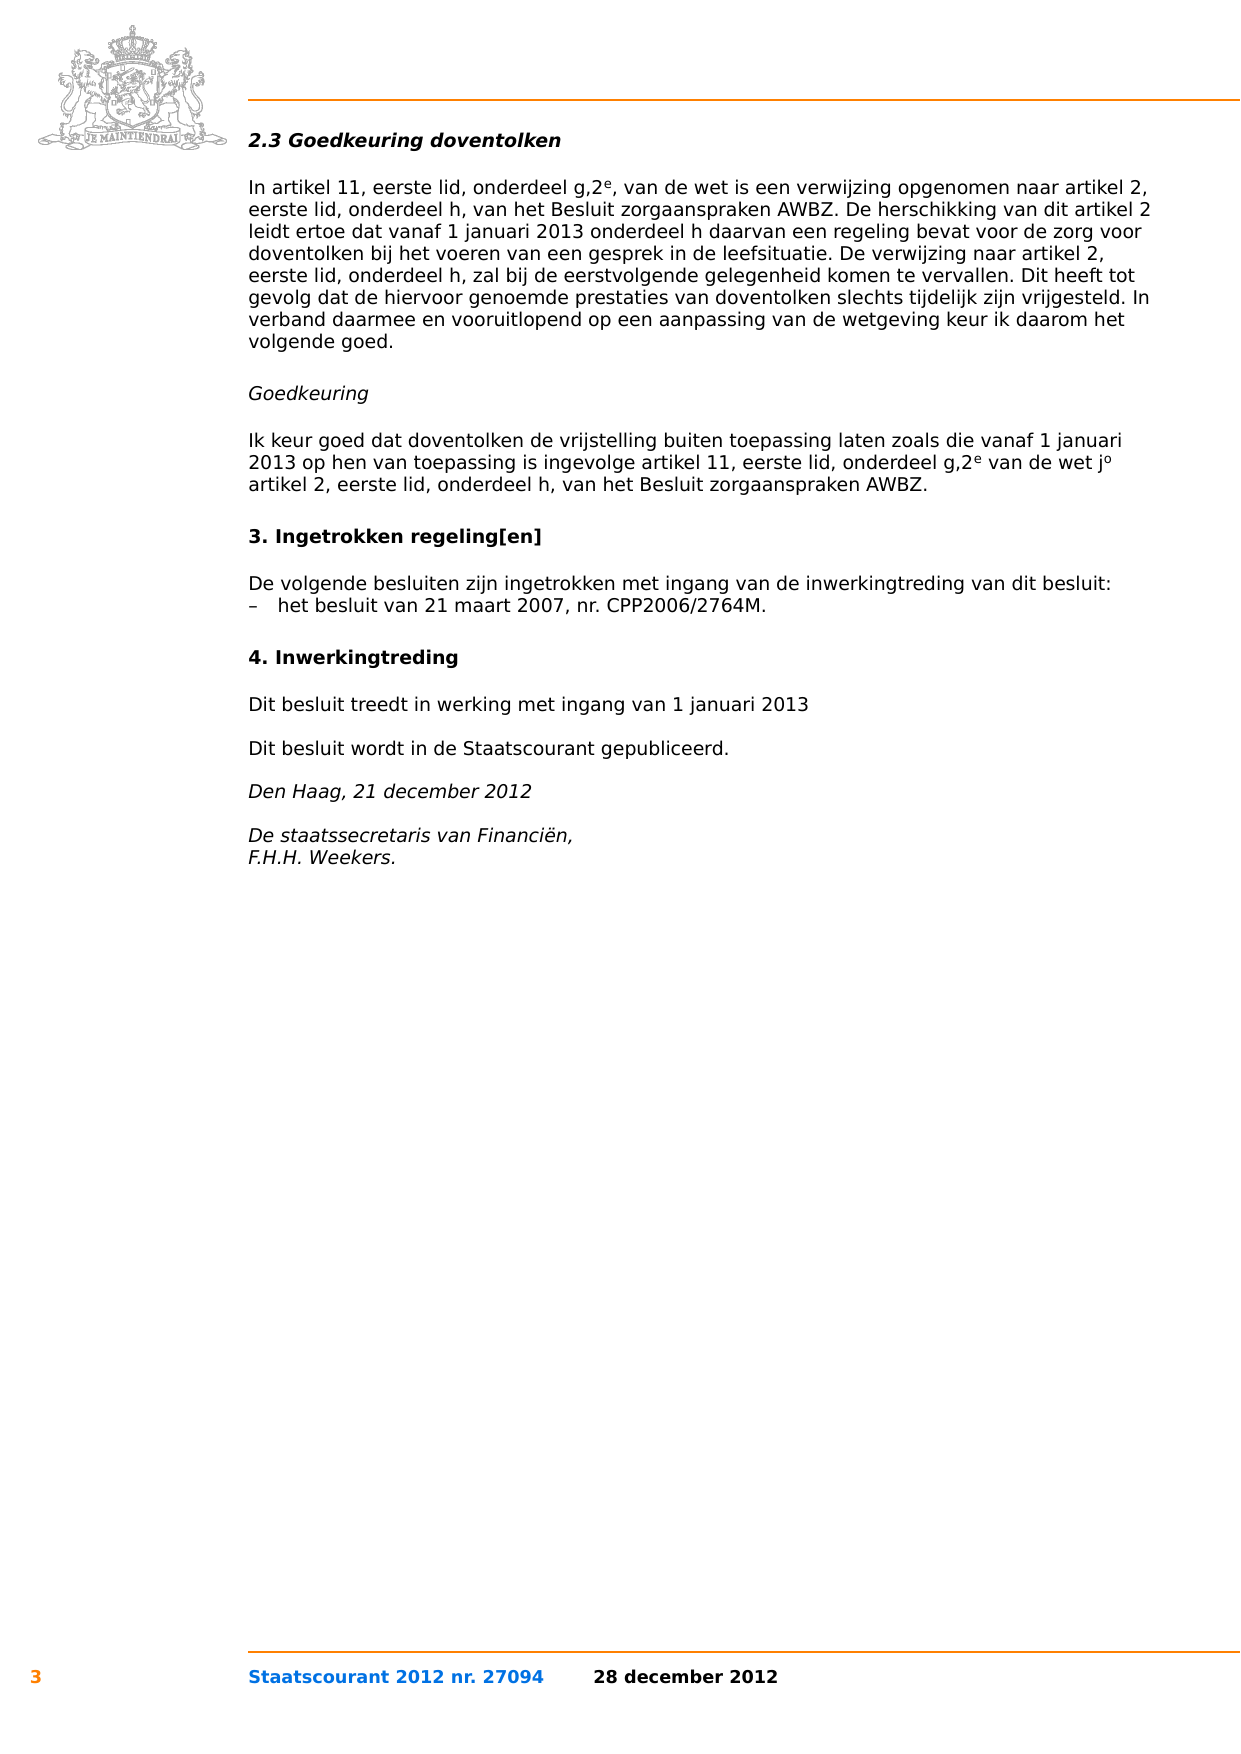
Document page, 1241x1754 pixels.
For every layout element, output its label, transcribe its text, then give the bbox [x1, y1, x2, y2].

picture [38, 25, 227, 150]
subtitle 2.3 Goedkeuring doventolken [248, 130, 1163, 152]
text – het besluit van 21 maart 2007, nr. CPP2006/2764M. [248, 594, 1163, 617]
subtitle 4. Inwerkingtreding [248, 647, 1163, 668]
text Dit besluit treedt in werking met ingang van 1 januari 2013 [248, 693, 1163, 716]
text De volgende besluiten zijn ingetrokken met ingang van de inwerkingtreding van dit besluit: [248, 573, 1163, 594]
text De staatssecretaris van Financiën, F.H.H. Weekers. [248, 825, 1163, 869]
text Dit besluit wordt in de Staatscourant gepubliceerd. [248, 737, 1163, 759]
subtitle Goedkeuring [248, 383, 1163, 405]
subtitle 3. Ingetrokken regeling[en] [248, 526, 1163, 548]
text Ik keur goed dat doventolken de vrijstelling buiten toepassing laten zoals die vanaf 1 januari 2013 op hen van toepassing is ingevolge artikel 11, eerste lid, onderdeel g,2e van de wet jo artikel 2, eerste lid, onderdeel h, van het Besluit zorgaanspraken AWBZ. [248, 430, 1163, 496]
text In artikel 11, eerste lid, onderdeel g,2e, van de wet is een verwijzing opgenomen naar artikel 2, eerste lid, onderdeel h, van het Besluit zorgaanspraken AWBZ. De herschikking van dit artikel 2 leidt ertoe dat vanaf 1 januari 2013 onderdeel h daarvan een regeling bevat voor de zorg voor doventolken bij het voeren van een gesprek in de leefsituatie. De verwijzing naar artikel 2, eerste lid, onderdeel h, zal bij de eerstvolgende gelegenheid komen te vervallen. Dit heeft tot gevolg dat de hiervoor genoemde prestaties van doventolken slechts tijdelijk zijn vrijgesteld. In verband daarmee en vooruitlopend op een aanpassing van de wetgeving keur ik daarom het volgende goed. [248, 177, 1163, 353]
text Den Haag, 21 december 2012 [248, 781, 1163, 803]
